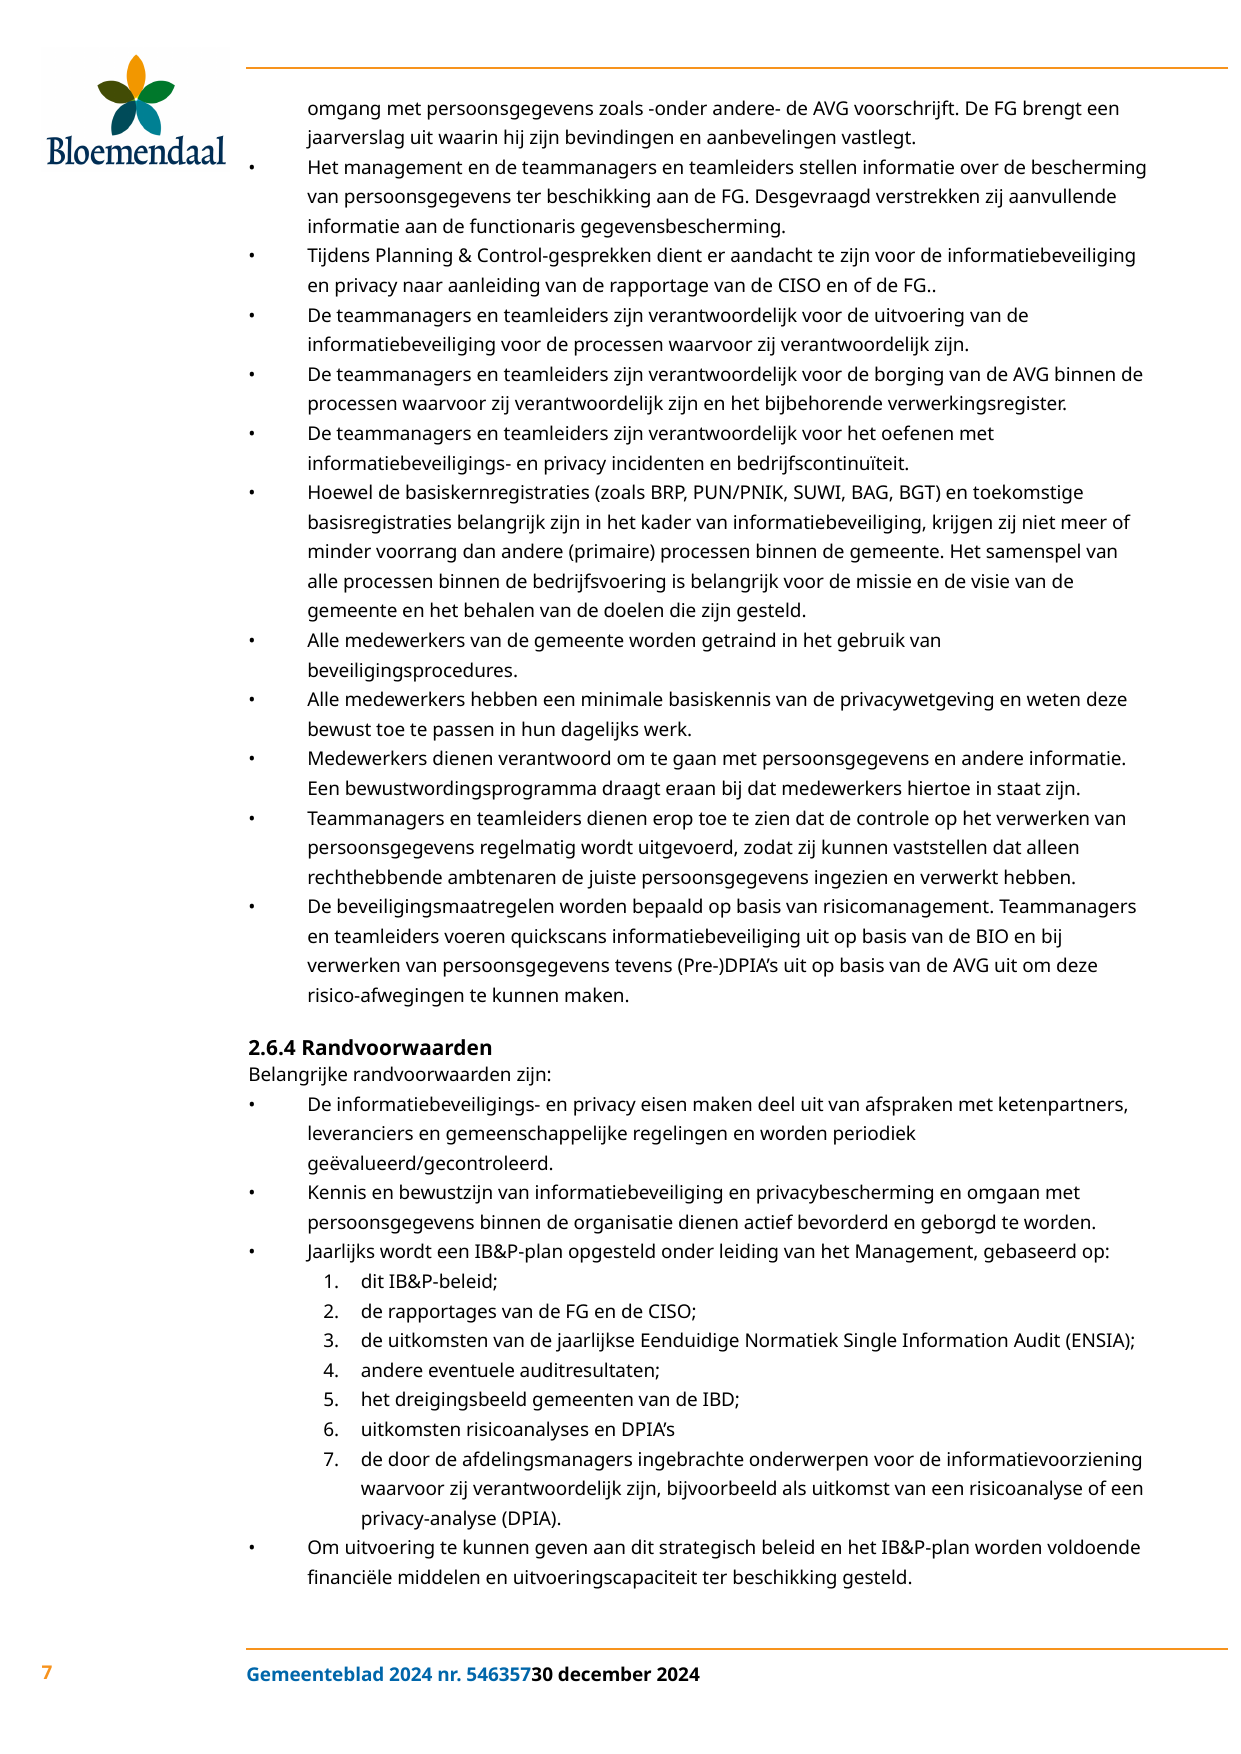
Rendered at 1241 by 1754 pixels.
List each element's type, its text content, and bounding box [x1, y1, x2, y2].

list De informatiebeveiligings- en privacy eisen maken deel uit van afspraken met ketenpartners, leveranciers en gemeenschappelijke regelingen en worden periodiek geëvalueerd/gecontroleerd. [248, 1091, 1152, 1176]
list Tijdens Planning & Control-gesprekken dient er aandacht te zijn voor de informatiebeveiliging en privacy naar aanleiding van de rapportage van de CISO en of de FG.. [248, 243, 1152, 298]
list Om uitvoering te kunnen geven aan dit strategisch beleid en het IB&P-plan worden voldoende financiële middelen en uitvoeringscapaciteit ter beschikking gesteld. [248, 1534, 1152, 1590]
list omgang met persoonsgegevens zoals -onder andere- de AVG voorschrijft. De FG brengt een jaarverslag uit waarin hij zijn bevindingen en aanbevelingen vastlegt. [248, 95, 1152, 150]
list de rapportages van de FG en de CISO; [323, 1298, 1152, 1323]
list Kennis en bewustzijn van informatiebeveiliging en privacybescherming en omgaan met persoonsgegevens binnen de organisatie dienen actief bevorderd en geborgd te worden. [248, 1179, 1152, 1235]
list Alle medewerkers hebben een minimale basiskennis van de privacywetgeving en weten deze bewust toe te passen in hun dagelijks werk. [248, 686, 1152, 742]
text Belangrijke randvoorwaarden zijn: [248, 1061, 1152, 1087]
list De teammanagers en teamleiders zijn verantwoordelijk voor de uitvoering van de informatiebeveiliging voor de processen waarvoor zij verantwoordelijk zijn. [248, 302, 1152, 357]
list dit IB&P-beleid; [323, 1268, 1152, 1294]
list het dreigingsbeeld gemeenten van de IBD; [323, 1387, 1152, 1412]
text 2.6.4 Randvoorwaarden [248, 1033, 1152, 1061]
list Het management en de teammanagers en teamleiders stellen informatie over de bescherming van persoonsgegevens ter beschikking aan de FG. Desgevraagd verstrekken zij aanvullende informatie aan de functionaris gegevensbescherming. [248, 154, 1152, 239]
list Jaarlijks wordt een IB&P-plan opgesteld onder leiding van het Management, gebaseerd op: [248, 1239, 1152, 1264]
list Medewerkers dienen verantwoord om te gaan met persoonsgegevens en andere informatie. Een bewustwordingsprogramma draagt eraan bij dat medewerkers hiertoe in staat zijn. [248, 746, 1152, 801]
list De teammanagers en teamleiders zijn verantwoordelijk voor de borging van de AVG binnen de processen waarvoor zij verantwoordelijk zijn en het bijbehorende verwerkingsregister. [248, 361, 1152, 416]
list Alle medewerkers van de gemeente worden getraind in het gebruik van beveiligingsprocedures. [248, 627, 1152, 683]
list de door de afdelingsmanagers ingebrachte onderwerpen voor de informatievoorziening waarvoor zij verantwoordelijk zijn, bijvoorbeeld als uitkomst van een risicoanalyse of een privacy-analyse (DPIA). [323, 1446, 1152, 1531]
list De teammanagers en teamleiders zijn verantwoordelijk voor het oefenen met informatiebeveiligings- en privacy incidenten en bedrijfscontinuïteit. [248, 420, 1152, 476]
list andere eventuele auditresultaten; [323, 1357, 1152, 1383]
picture [41, 47, 231, 172]
list Teammanagers en teamleiders dienen erop toe te zien dat de controle op het verwerken van persoonsgegevens regelmatig wordt uitgevoerd, zodat zij kunnen vaststellen dat alleen rechthebbende ambtenaren de juiste persoonsgegevens ingezien en verwerkt hebben. [248, 805, 1152, 890]
list de uitkomsten van de jaarlijkse Eenduidige Normatiek Single Information Audit (ENSIA); [323, 1327, 1152, 1353]
list uitkomsten risicoanalyses en DPIA’s [323, 1416, 1152, 1442]
list De beveiligingsmaatregelen worden bepaald op basis van risicomanagement. Teammanagers en teamleiders voeren quickscans informatiebeveiliging uit op basis van de BIO en bij verwerken van persoonsgegevens tevens (Pre-)DPIA’s uit op basis van de AVG uit om deze risico-afwegingen te kunnen maken. [248, 893, 1152, 1008]
list Hoewel de basiskernregistraties (zoals BRP, PUN/PNIK, SUWI, BAG, BGT) en toekomstige basisregistraties belangrijk zijn in het kader van informatiebeveiliging, krijgen zij niet meer of minder voorrang dan andere (primaire) processen binnen de gemeente. Het samenspel van alle processen binnen de bedrijfsvoering is belangrijk voor de missie en de visie van de gemeente en het behalen van de doelen die zijn gesteld. [248, 479, 1152, 623]
